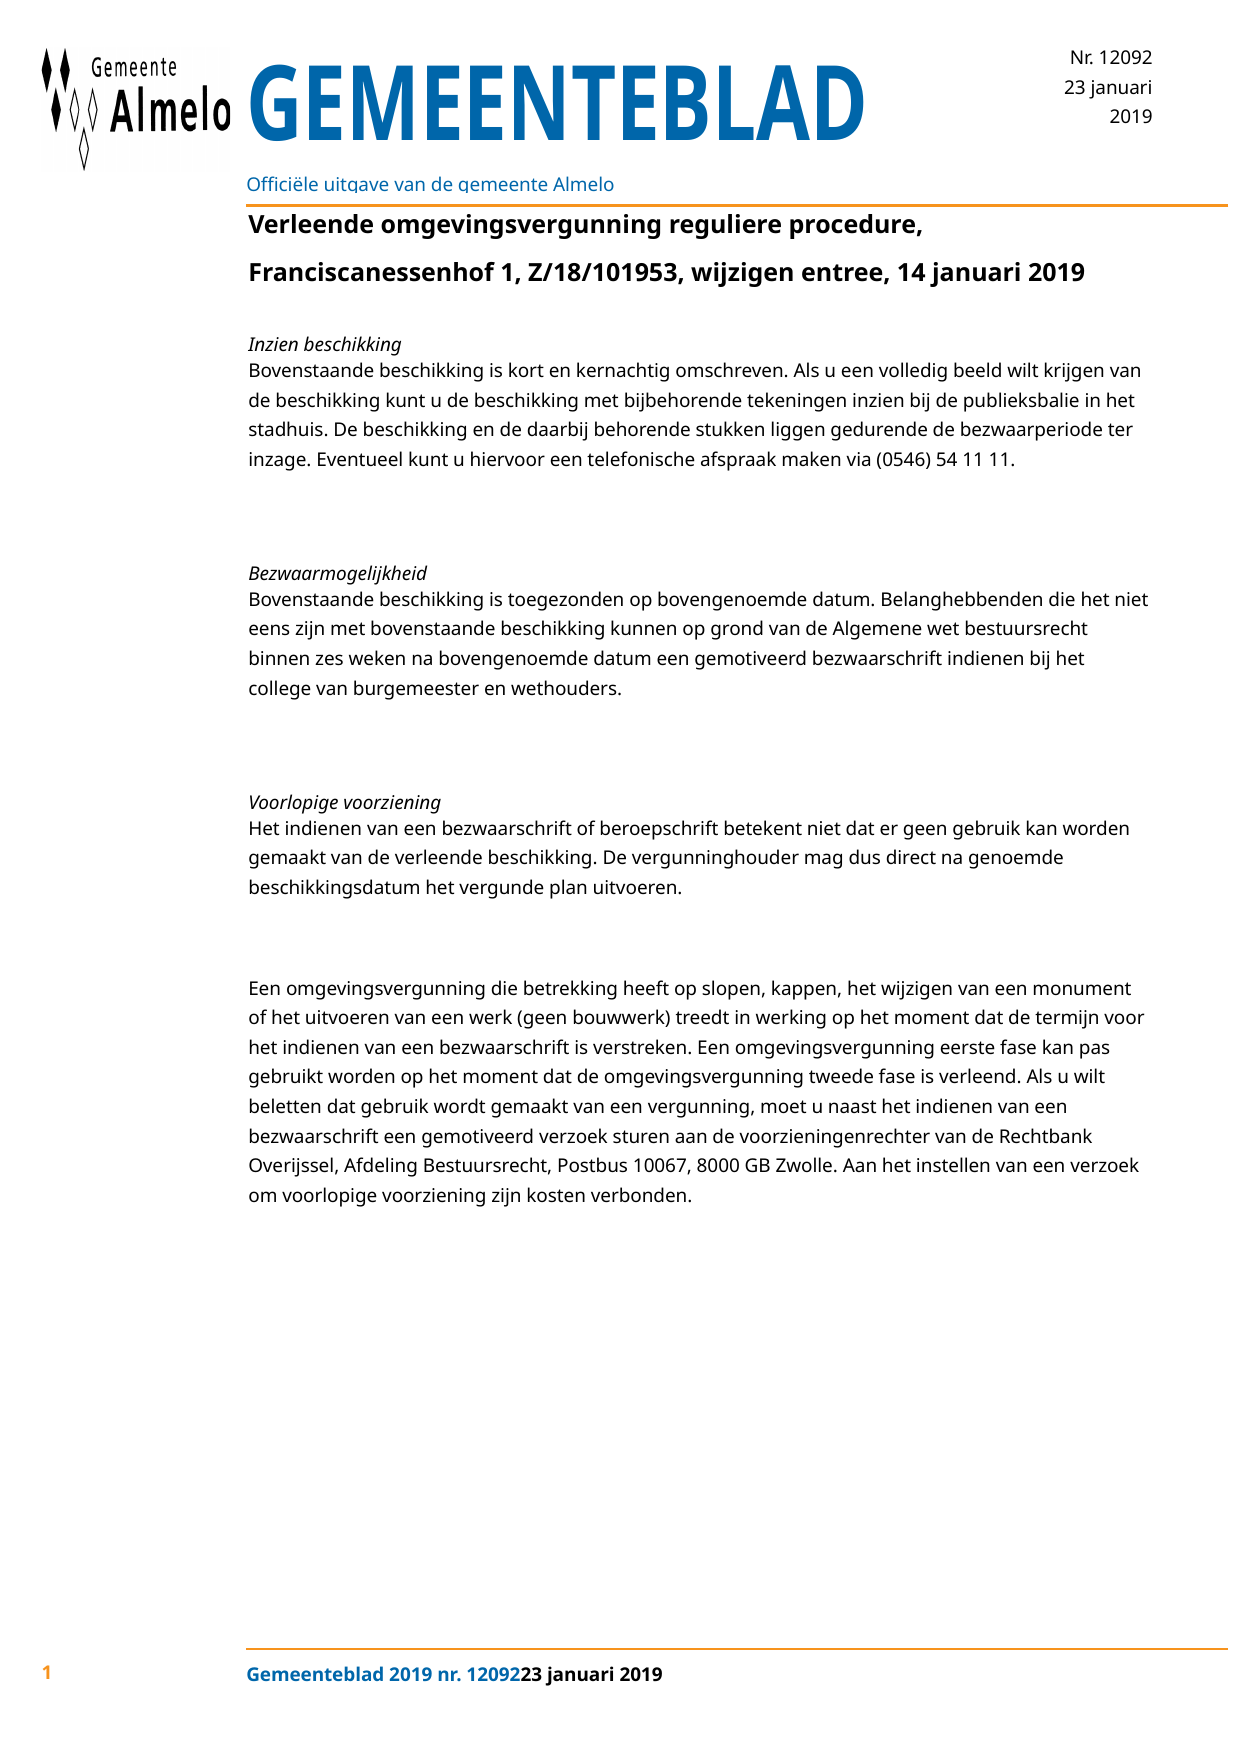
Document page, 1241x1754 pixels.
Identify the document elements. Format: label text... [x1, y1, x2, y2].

text Bezwaarmogelijkheid [248, 560, 1152, 586]
text Het indienen van een bezwaarschrift of beroepschrift betekent niet dat er geen gebruik kan worden gemaakt van de verleende beschikking. De vergunninghouder mag dus direct na genoemde beschikkingsdatum het vergunde plan uitvoeren. [248, 815, 1152, 900]
text Een omgevingsvergunning die betrekking heeft op slopen, kappen, het wijzigen van een monument of het uitvoeren van een werk (geen bouwwerk) treedt in werking op het moment dat de termijn voor het indienen van een bezwaarschrift is verstreken. Een omgevingsvergunning eerste fase kan pas gebruikt worden op het moment dat de omgevingsvergunning tweede fase is verleend. Als u wilt beletten dat gebruik wordt gemaakt van een vergunning, moet u naast het indienen van een bezwaarschrift een gemotiveerd verzoek sturen aan de voorzieningenrechter van de Rechtbank Overijssel, Afdeling Bestuursrecht, Postbus 10067, 8000 GB Zwolle. Aan het instellen van een verzoek om voorlopige voorziening zijn kosten verbonden. [248, 975, 1152, 1208]
text Bovenstaande beschikking is kort en kernachtig omschreven. Als u een volledig beeld wilt krijgen van de beschikking kunt u de beschikking met bijbehorende tekeningen inzien bij de publieksbalie in het stadhuis. De beschikking en de daarbij behorende stukken liggen gedurende de bezwaarperiode ter inzage. Eventueel kunt u hiervoor een telefonische afspraak maken via (0546) 54 11 11. [248, 357, 1152, 472]
text Voorlopige voorziening [248, 789, 1152, 815]
text Verleende omgevingsvergunning reguliere procedure, Franciscanessenhof 1, Z/18/101953, wijzigen entree, 14 januari 2019 [248, 207, 1152, 288]
picture [41, 47, 231, 172]
text Inzien beschikking [248, 331, 1152, 357]
text Bovenstaande beschikking is toegezonden op bovengenoemde datum. Belanghebbenden die het niet eens zijn met bovenstaande beschikking kunnen op grond van de Algemene wet bestuursrecht binnen zes weken na bovengenoemde datum een gemotiveerd bezwaarschrift indienen bij het college van burgemeester en wethouders. [248, 586, 1152, 701]
